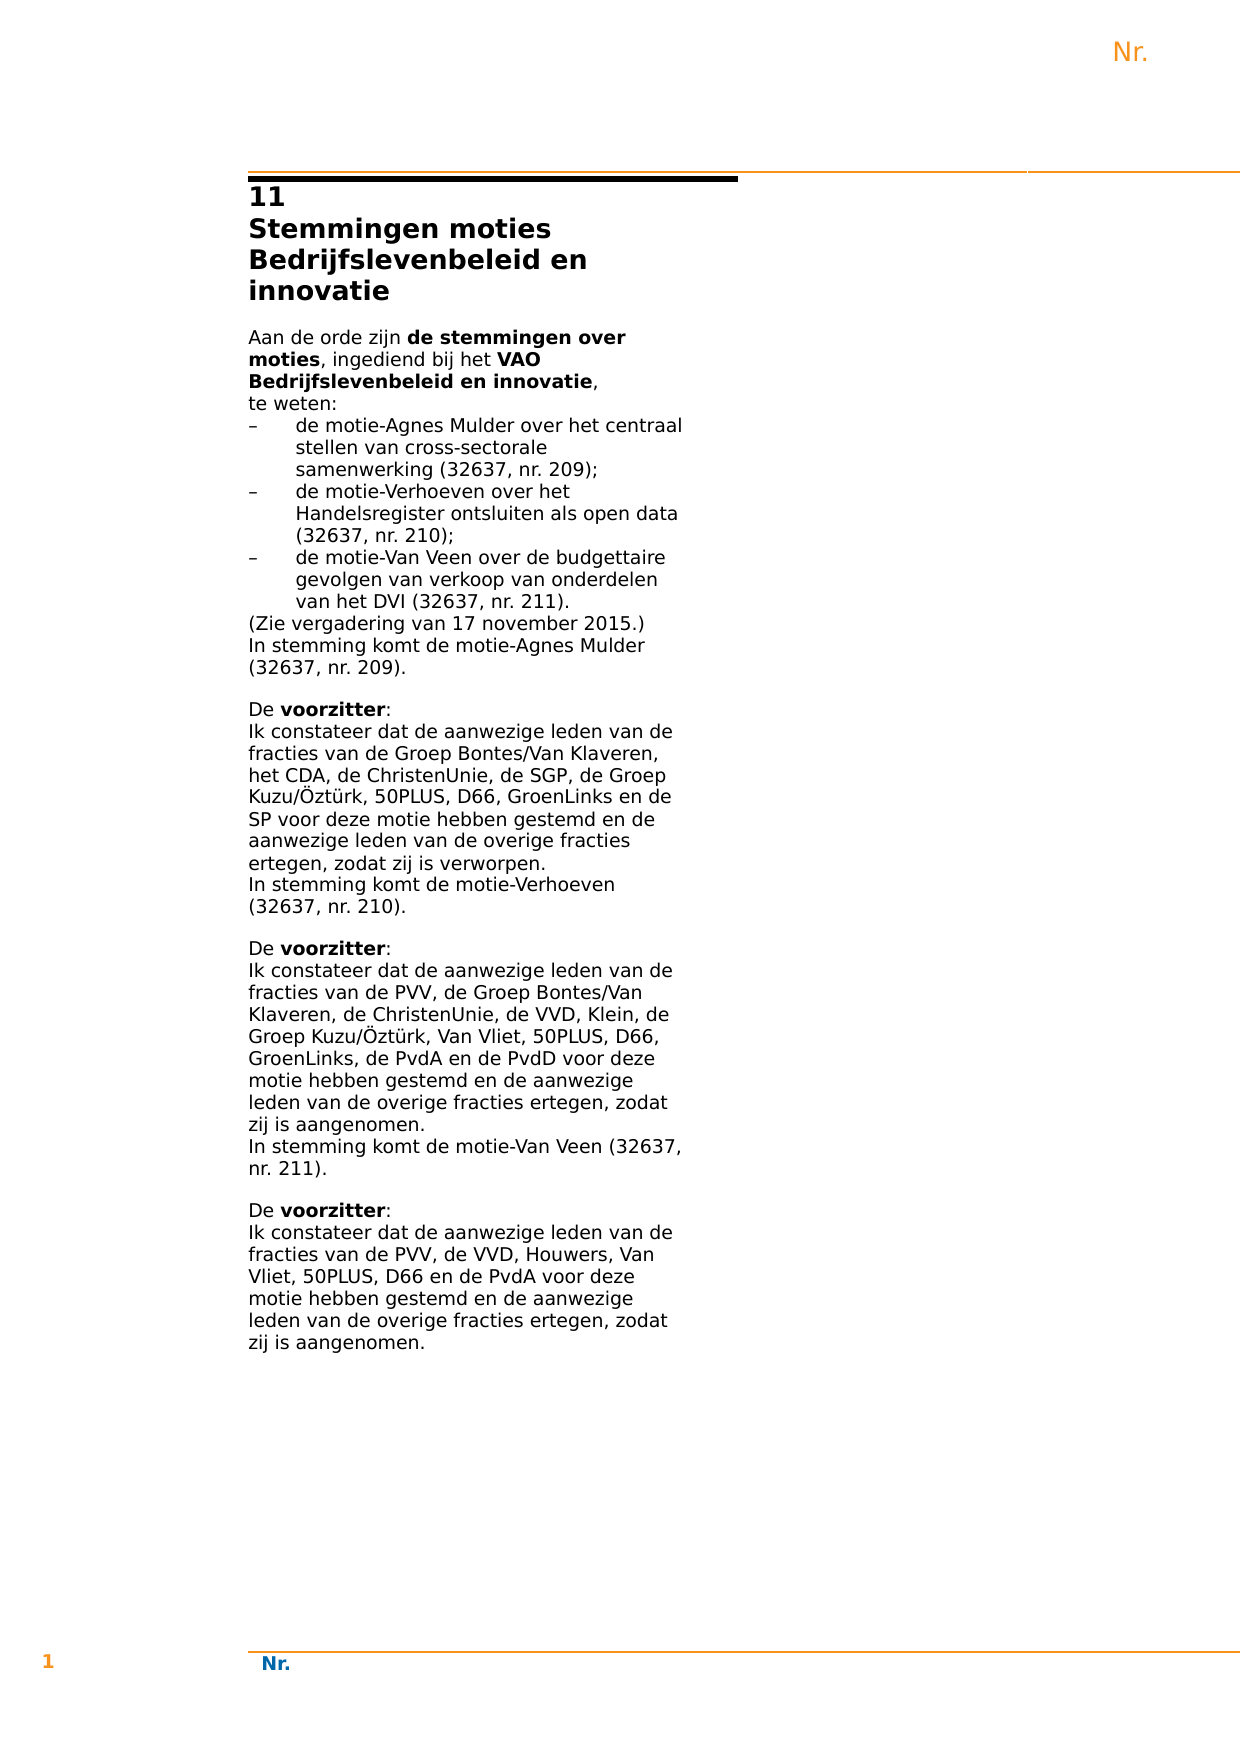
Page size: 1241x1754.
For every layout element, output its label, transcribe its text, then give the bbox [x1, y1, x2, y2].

text Ik constateer dat de aanwezige leden van de fracties van de Groep Bontes/Van Klaveren, het CDA, de ChristenUnie, de SGP, de Groep Kuzu/Öztürk, 50PLUS, D66, GroenLinks en de SP voor deze motie hebben gestemd en de aanwezige leden van de overige fracties ertegen, zodat zij is verworpen. [248, 721, 691, 874]
text In stemming komt de motie-Van Veen (32637, nr. 211). [248, 1136, 691, 1180]
text In stemming komt de motie-Agnes Mulder (32637, nr. 209). [248, 634, 691, 678]
text Ik constateer dat de aanwezige leden van de fracties van de PVV, de VVD, Houwers, Van Vliet, 50PLUS, D66 en de PvdA voor deze motie hebben gestemd en de aanwezige leden van de overige fracties ertegen, zodat zij is aangenomen. [248, 1222, 691, 1354]
text De voorzitter: [248, 1200, 691, 1222]
text (Zie vergadering van 17 november 2015.) [248, 613, 691, 634]
text Ik constateer dat de aanwezige leden van de fracties van de PVV, de Groep Bontes/Van Klaveren, de ChristenUnie, de VVD, Klein, de Groep Kuzu/Öztürk, Van Vliet, 50PLUS, D66, GroenLinks, de PvdA en de PvdD voor deze motie hebben gestemd en de aanwezige leden van de overige fracties ertegen, zodat zij is aangenomen. [248, 960, 691, 1136]
list de motie-Verhoeven over het Handelsregister ontsluiten als open data (32637, nr. 210); [248, 481, 691, 547]
text In stemming komt de motie-Verhoeven (32637, nr. 210). [248, 874, 691, 918]
text Aan de orde zijn de stemmingen over moties, ingediend bij het VAO Bedrijfslevenbeleid en innovatie, [248, 327, 691, 393]
list de motie-Van Veen over de budgettaire gevolgen van verkoop van onderdelen van het DVI (32637, nr. 211). [248, 547, 691, 613]
title 11 Stemmingen moties Bedrijfslevenbeleid en innovatie [248, 182, 691, 307]
text De voorzitter: [248, 698, 691, 721]
text te weten: [248, 393, 691, 415]
text De voorzitter: [248, 938, 691, 960]
list de motie-Agnes Mulder over het centraal stellen van cross-sectorale samenwerking (32637, nr. 209); [248, 415, 691, 481]
